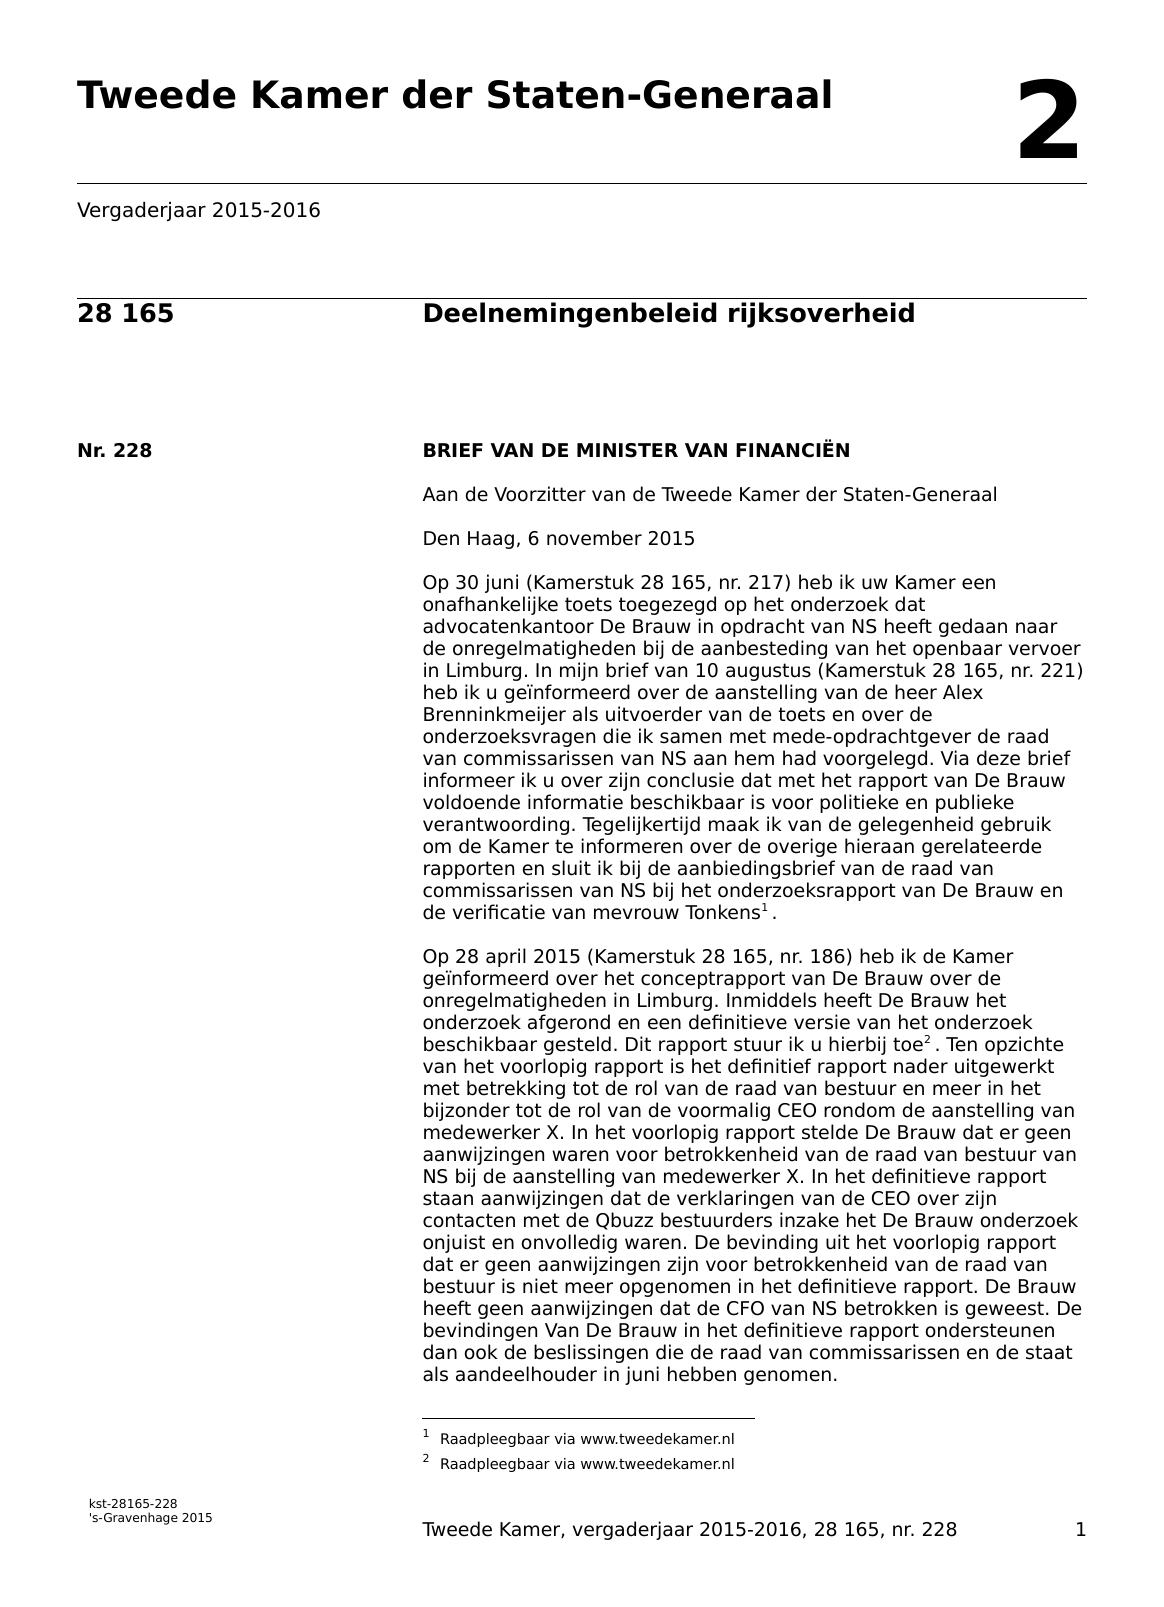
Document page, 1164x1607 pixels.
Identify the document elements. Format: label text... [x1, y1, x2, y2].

text Aan de Voorzitter van de Tweede Kamer der Staten-Generaal [422, 484, 1087, 506]
subtitle 28 165 Deelnemingenbeleid rijksoverheid [77, 299, 1087, 329]
text Raadpleegbaar via www.tweedekamer.nl [422, 1452, 1087, 1474]
text Op 30 juni (Kamerstuk 28 165, nr. 217) heb ik uw Kamer een onafhankelijke toets toegezegd op het onderzoek dat advocatenkantoor De Brauw in opdracht van NS heeft gedaan naar de onregelmatigheden bij de aanbesteding van het openbaar vervoer in Limburg. In mijn brief van 10 augustus (Kamerstuk 28 165, nr. 221) heb ik u geïnformeerd over de aanstelling van de heer Alex Brenninkmeijer als uitvoerder van de toets en over de onderzoeksvragen die ik samen met mede-opdrachtgever de raad van commissarissen van NS aan hem had voorgelegd. Via deze brief informeer ik u over zijn conclusie dat met het rapport van De Brauw voldoende informatie beschikbaar is voor politieke en publieke verantwoording. Tegelijkertijd maak ik van de gelegenheid gebruik om de Kamer te informeren over de overige hieraan gerelateerde rapporten en sluit ik bij de aanbiedingsbrief van de raad van commissarissen van NS bij het onderzoeksrapport van De Brauw en de verificatie van mevrouw Tonkens. [422, 572, 1087, 924]
text 's-Gravenhage 2015 [88, 1511, 323, 1525]
text kst-28165-228 [88, 1497, 323, 1511]
text Den Haag, 6 november 2015 [422, 528, 1087, 550]
subtitle Nr. 228 BRIEF VAN DE MINISTER VAN FINANCIËN [77, 440, 1087, 462]
text Raadpleegbaar via www.tweedekamer.nl [422, 1427, 1087, 1449]
text Op 28 april 2015 (Kamerstuk 28 165, nr. 186) heb ik de Kamer geïnformeerd over het conceptrapport van De Brauw over de onregelmatigheden in Limburg. Inmiddels heeft De Brauw het onderzoek afgerond en een definitieve versie van het onderzoek beschikbaar gesteld. Dit rapport stuur ik u hierbij toe. Ten opzichte van het voorlopig rapport is het definitief rapport nader uitgewerkt met betrekking tot de rol van de raad van bestuur en meer in het bijzonder tot de rol van de voormalig CEO rondom de aanstelling van medewerker X. In het voorlopig rapport stelde De Brauw dat er geen aanwijzingen waren voor betrokkenheid van de raad van bestuur van NS bij de aanstelling van medewerker X. In het definitieve rapport staan aanwijzingen dat de verklaringen van de CEO over zijn contacten met de Qbuzz bestuurders inzake het De Brauw onderzoek onjuist en onvolledig waren. De bevinding uit het voorlopig rapport dat er geen aanwijzingen zijn voor betrokkenheid van de raad van bestuur is niet meer opgenomen in het definitieve rapport. De Brauw heeft geen aanwijzingen dat de CFO van NS betrokken is geweest. De bevindingen Van De Brauw in het definitieve rapport ondersteunen dan ook de beslissingen die de raad van commissarissen en de staat als aandeelhouder in juni hebben genomen. [422, 946, 1087, 1386]
table_header 2 [886, 59, 1087, 183]
table_header Tweede Kamer der Staten-Generaal [77, 59, 886, 183]
table_cell Vergaderjaar 2015-2016 [77, 184, 1087, 298]
